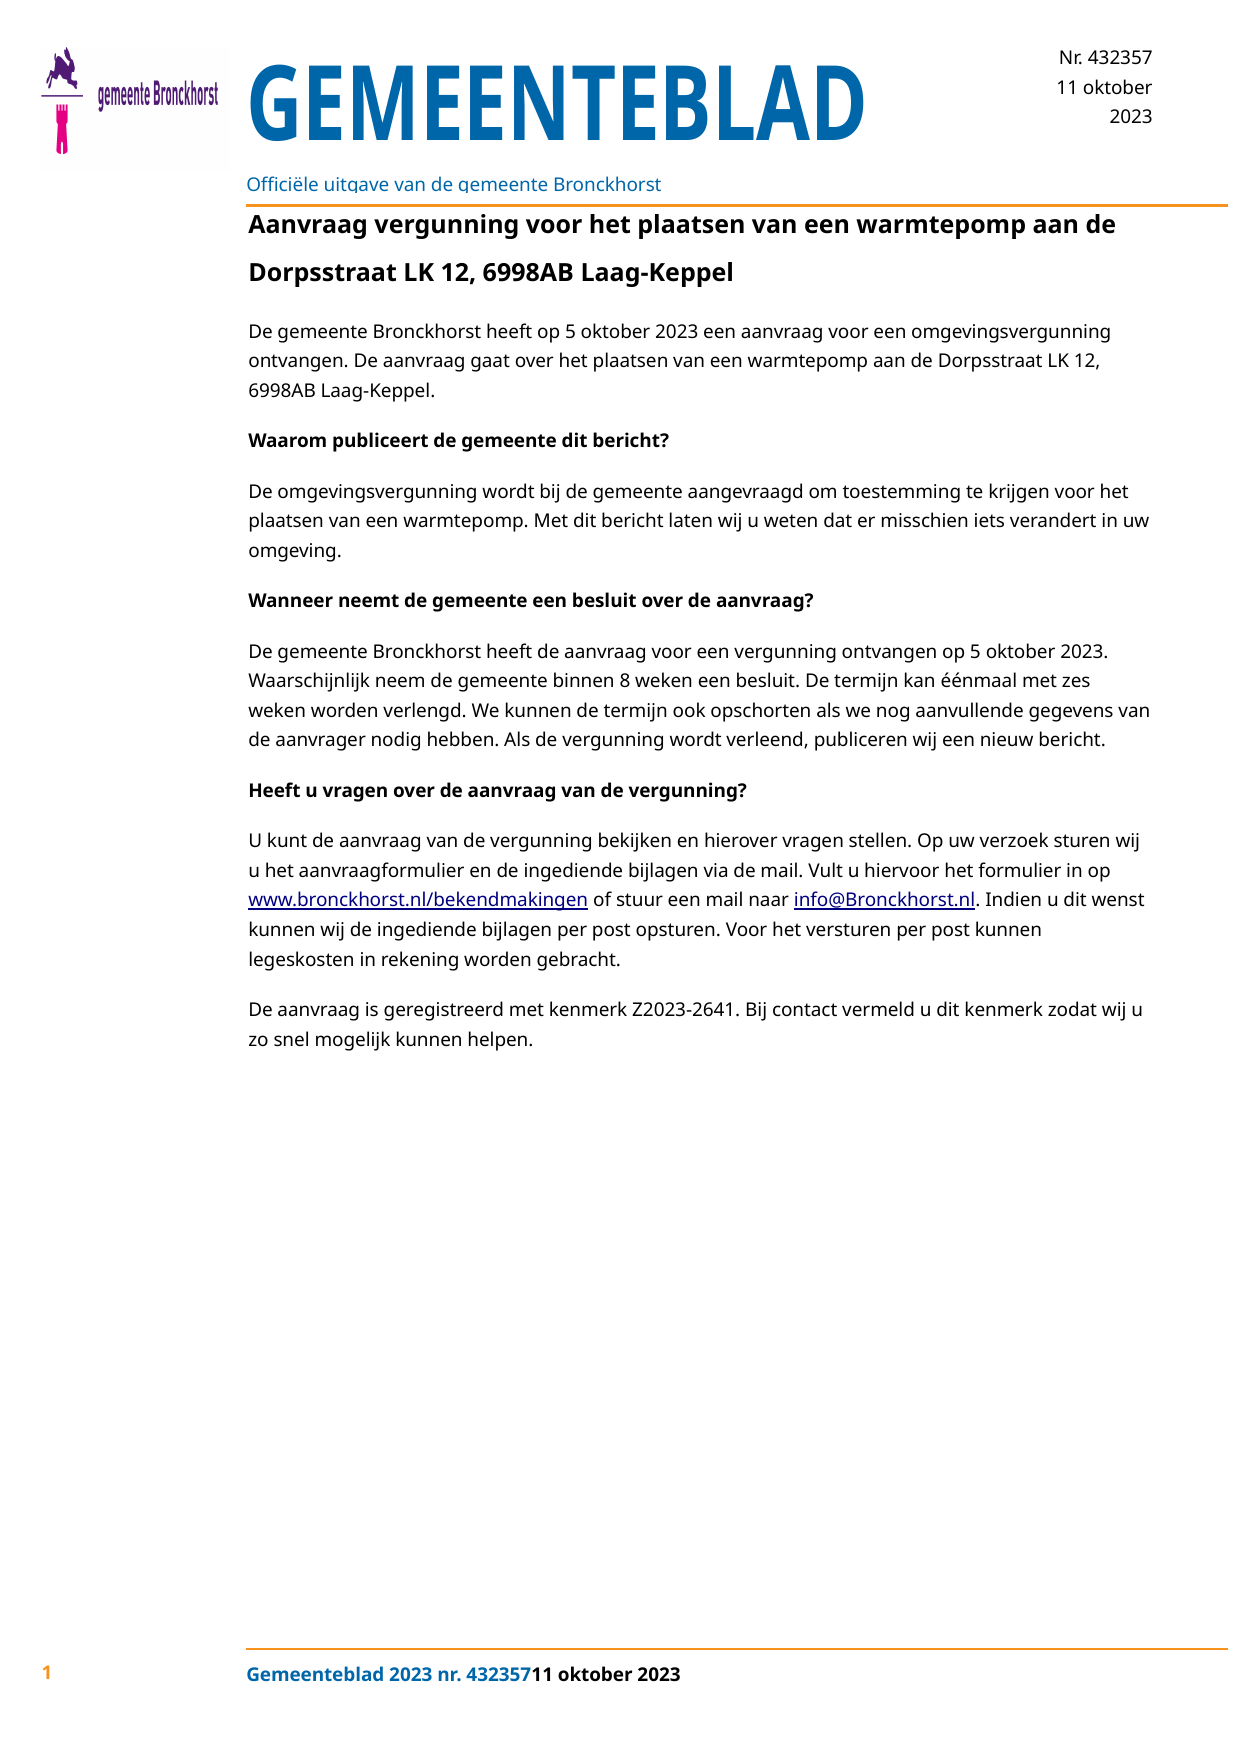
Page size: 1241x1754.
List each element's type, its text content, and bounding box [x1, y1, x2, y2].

picture [41, 47, 231, 172]
text U kunt de aanvraag van de vergunning bekijken en hierover vragen stellen. Op uw verzoek sturen wij u het aanvraagformulier en de ingediende bijlagen via de mail. Vult u hiervoor het formulier in op www.bronckhorst.nl/bekendmakingen of stuur een mail naar info@Bronckhorst.nl. Indien u dit wenst kunnen wij de ingediende bijlagen per post opsturen. Voor het versturen per post kunnen legeskosten in rekening worden gebracht. [248, 827, 1152, 972]
text De aanvraag is geregistreerd met kenmerk Z2023-2641. Bij contact vermeld u dit kenmerk zodat wij u zo snel mogelijk kunnen helpen. [248, 996, 1152, 1052]
text Aanvraag vergunning voor het plaatsen van een warmtepomp aan de Dorpsstraat LK 12, 6998AB Laag-Keppel [248, 207, 1152, 288]
text De omgevingsvergunning wordt bij de gemeente aangevraagd om toestemming te krijgen voor het plaatsen van een warmtepomp. Met dit bericht laten wij u weten dat er misschien iets verandert in uw omgeving. [248, 478, 1152, 563]
text Waarom publiceert de gemeente dit bericht? [248, 427, 1152, 453]
text Wanneer neemt de gemeente een besluit over de aanvraag? [248, 587, 1152, 613]
text De gemeente Bronckhorst heeft de aanvraag voor een vergunning ontvangen op 5 oktober 2023. Waarschijnlijk neem de gemeente binnen 8 weken een besluit. De termijn kan éénmaal met zes weken worden verlengd. We kunnen de termijn ook opschorten als we nog aanvullende gegevens van de aanvrager nodig hebben. Als de vergunning wordt verleend, publiceren wij een nieuw bericht. [248, 638, 1152, 752]
text De gemeente Bronckhorst heeft op 5 oktober 2023 een aanvraag voor een omgevingsvergunning ontvangen. De aanvraag gaat over het plaatsen van een warmtepomp aan de Dorpsstraat LK 12, 6998AB Laag-Keppel. [248, 318, 1152, 403]
text Heeft u vragen over de aanvraag van de vergunning? [248, 777, 1152, 803]
